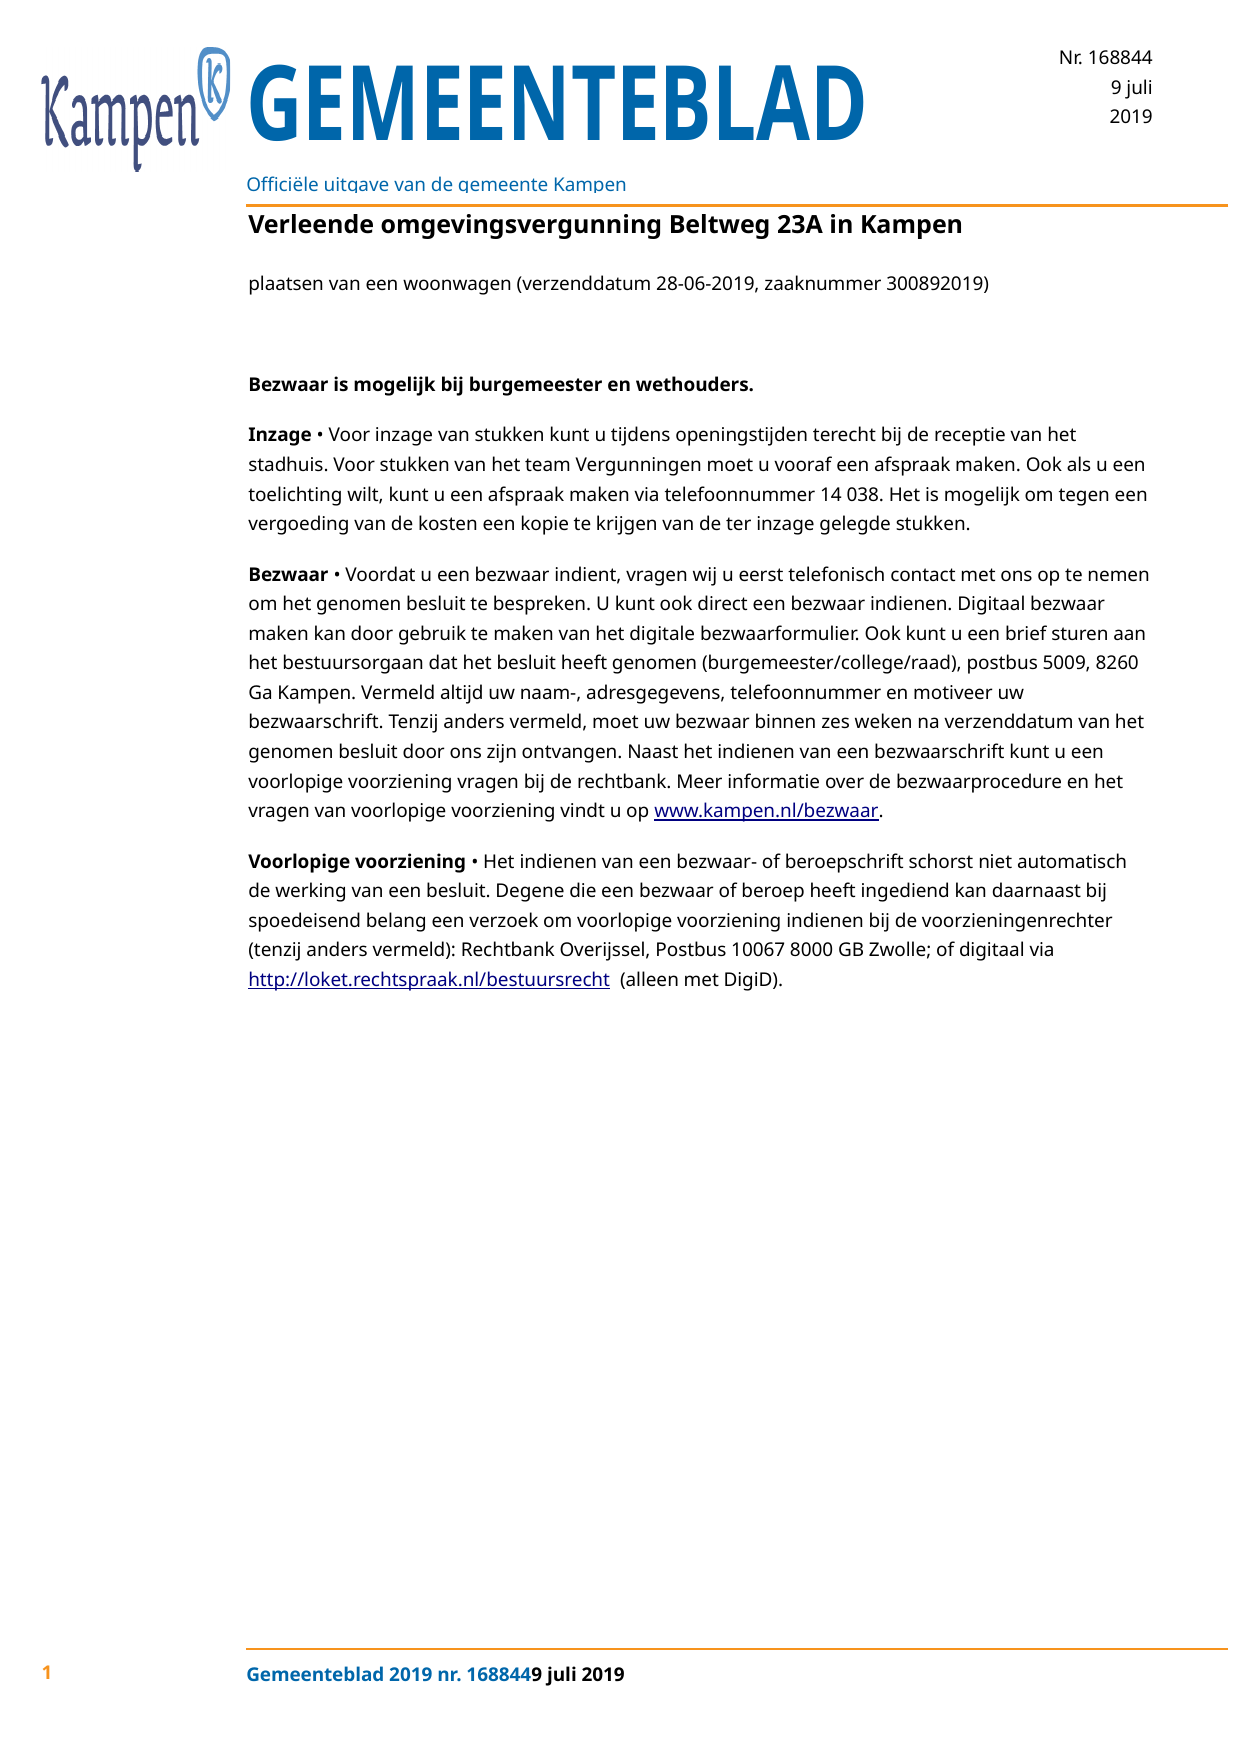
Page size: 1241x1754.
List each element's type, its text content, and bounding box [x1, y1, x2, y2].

text Verleende omgevingsvergunning Beltweg 23A in Kampen [248, 207, 1152, 241]
text Voorlopige voorziening • Het indienen van een bezwaar- of beroepschrift schorst niet automatisch de werking van een besluit. Degene die een bezwaar of beroep heeft ingediend kan daarnaast bij spoedeisend belang een verzoek om voorlopige voorziening indienen bij de voorzieningenrechter (tenzij anders vermeld): Rechtbank Overijssel, Postbus 10067 8000 GB Zwolle; of digitaal via http://loket.rechtspraak.nl/bestuursrecht (alleen met DigiD). [248, 848, 1152, 992]
text Bezwaar is mogelijk bij burgemeester en wethouders. [248, 371, 1152, 397]
text plaatsen van een woonwagen (verzenddatum 28-06-2019, zaaknummer 300892019) [248, 270, 1152, 296]
text Inzage • Voor inzage van stukken kunt u tijdens openingstijden terecht bij de receptie van het stadhuis. Voor stukken van het team Vergunningen moet u vooraf een afspraak maken. Ook als u een toelichting wilt, kunt u een afspraak maken via telefoonnummer 14 038. Het is mogelijk om tegen een vergoeding van de kosten een kopie te krijgen van de ter inzage gelegde stukken. [248, 422, 1152, 536]
picture [41, 47, 231, 172]
text Bezwaar • Voordat u een bezwaar indient, vragen wij u eerst telefonisch contact met ons op te nemen om het genomen besluit te bespreken. U kunt ook direct een bezwaar indienen. Digitaal bezwaar maken kan door gebruik te maken van het digitale bezwaarformulier. Ook kunt u een brief sturen aan het bestuursorgaan dat het besluit heeft genomen (burgemeester/college/raad), postbus 5009, 8260 Ga Kampen. Vermeld altijd uw naam-, adresgegevens, telefoonnummer en motiveer uw bezwaarschrift. Tenzij anders vermeld, moet uw bezwaar binnen zes weken na verzenddatum van het genomen besluit door ons zijn ontvangen. Naast het indienen van een bezwaarschrift kunt u een voorlopige voorziening vragen bij de rechtbank. Meer informatie over de bezwaarprocedure en het vragen van voorlopige voorziening vindt u op www.kampen.nl/bezwaar. [248, 561, 1152, 823]
